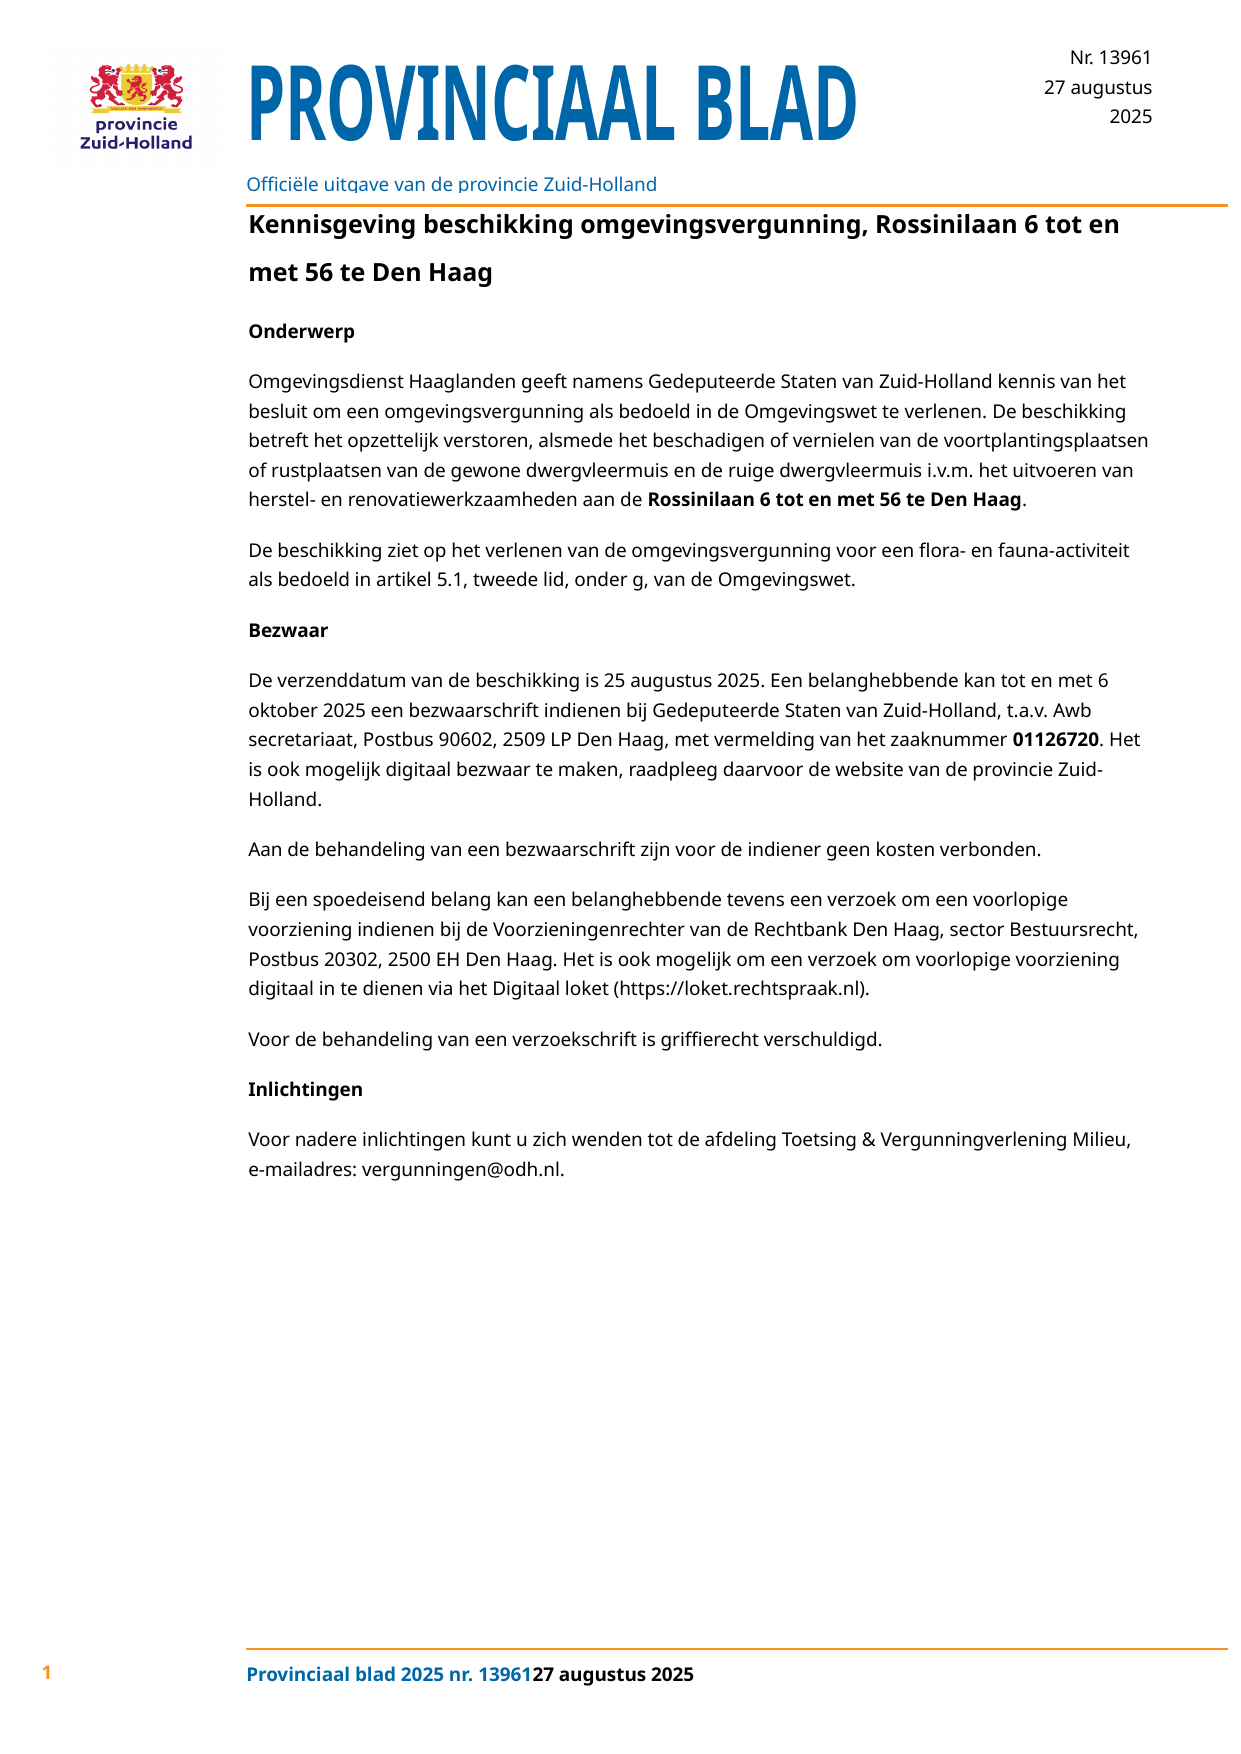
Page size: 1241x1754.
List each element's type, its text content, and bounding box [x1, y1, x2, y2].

text Kennisgeving beschikking omgevingsvergunning, Rossinilaan 6 tot en met 56 te Den Haag [248, 207, 1152, 288]
picture [41, 47, 231, 172]
text Onderwerp [248, 318, 1152, 344]
text Inlichtingen [248, 1076, 1152, 1102]
text Aan de behandeling van een bezwaarschrift zijn voor de indiener geen kosten verbonden. [248, 836, 1152, 862]
text Bij een spoedeisend belang kan een belanghebbende tevens een verzoek om een voorlopige voorziening indienen bij de Voorzieningenrechter van de Rechtbank Den Haag, sector Bestuursrecht, Postbus 20302, 2500 EH Den Haag. Het is ook mogelijk om een verzoek om voorlopige voorziening digitaal in te dienen via het Digitaal loket (https://loket.rechtspraak.nl). [248, 887, 1152, 1001]
text De beschikking ziet op het verlenen van de omgevingsvergunning voor een flora- en fauna-activiteit als bedoeld in artikel 5.1, tweede lid, onder g, van de Omgevingswet. [248, 537, 1152, 592]
text De verzenddatum van de beschikking is 25 augustus 2025. Een belanghebbende kan tot en met 6 oktober 2025 een bezwaarschrift indienen bij Gedeputeerde Staten van Zuid-Holland, t.a.v. Awb secretariaat, Postbus 90602, 2509 LP Den Haag, met vermelding van het zaaknummer 01126720. Het is ook mogelijk digitaal bezwaar te maken, raadpleeg daarvoor de website van de provincie Zuid-Holland. [248, 667, 1152, 812]
text Bezwaar [248, 617, 1152, 643]
text Voor de behandeling van een verzoekschrift is griffierecht verschuldigd. [248, 1026, 1152, 1052]
text Omgevingsdienst Haaglanden geeft namens Gedeputeerde Staten van Zuid-Holland kennis van het besluit om een omgevingsvergunning als bedoeld in de Omgevingswet te verlenen. De beschikking betreft het opzettelijk verstoren, alsmede het beschadigen of vernielen van de voortplantingsplaatsen of rustplaatsen van de gewone dwergvleermuis en de ruige dwergvleermuis i.v.m. het uitvoeren van herstel- en renovatiewerkzaamheden aan de Rossinilaan 6 tot en met 56 te Den Haag. [248, 368, 1152, 512]
text Voor nadere inlichtingen kunt u zich wenden tot de afdeling Toetsing & Vergunningverlening Milieu, e-mailadres: vergunningen@odh.nl. [248, 1127, 1152, 1182]
